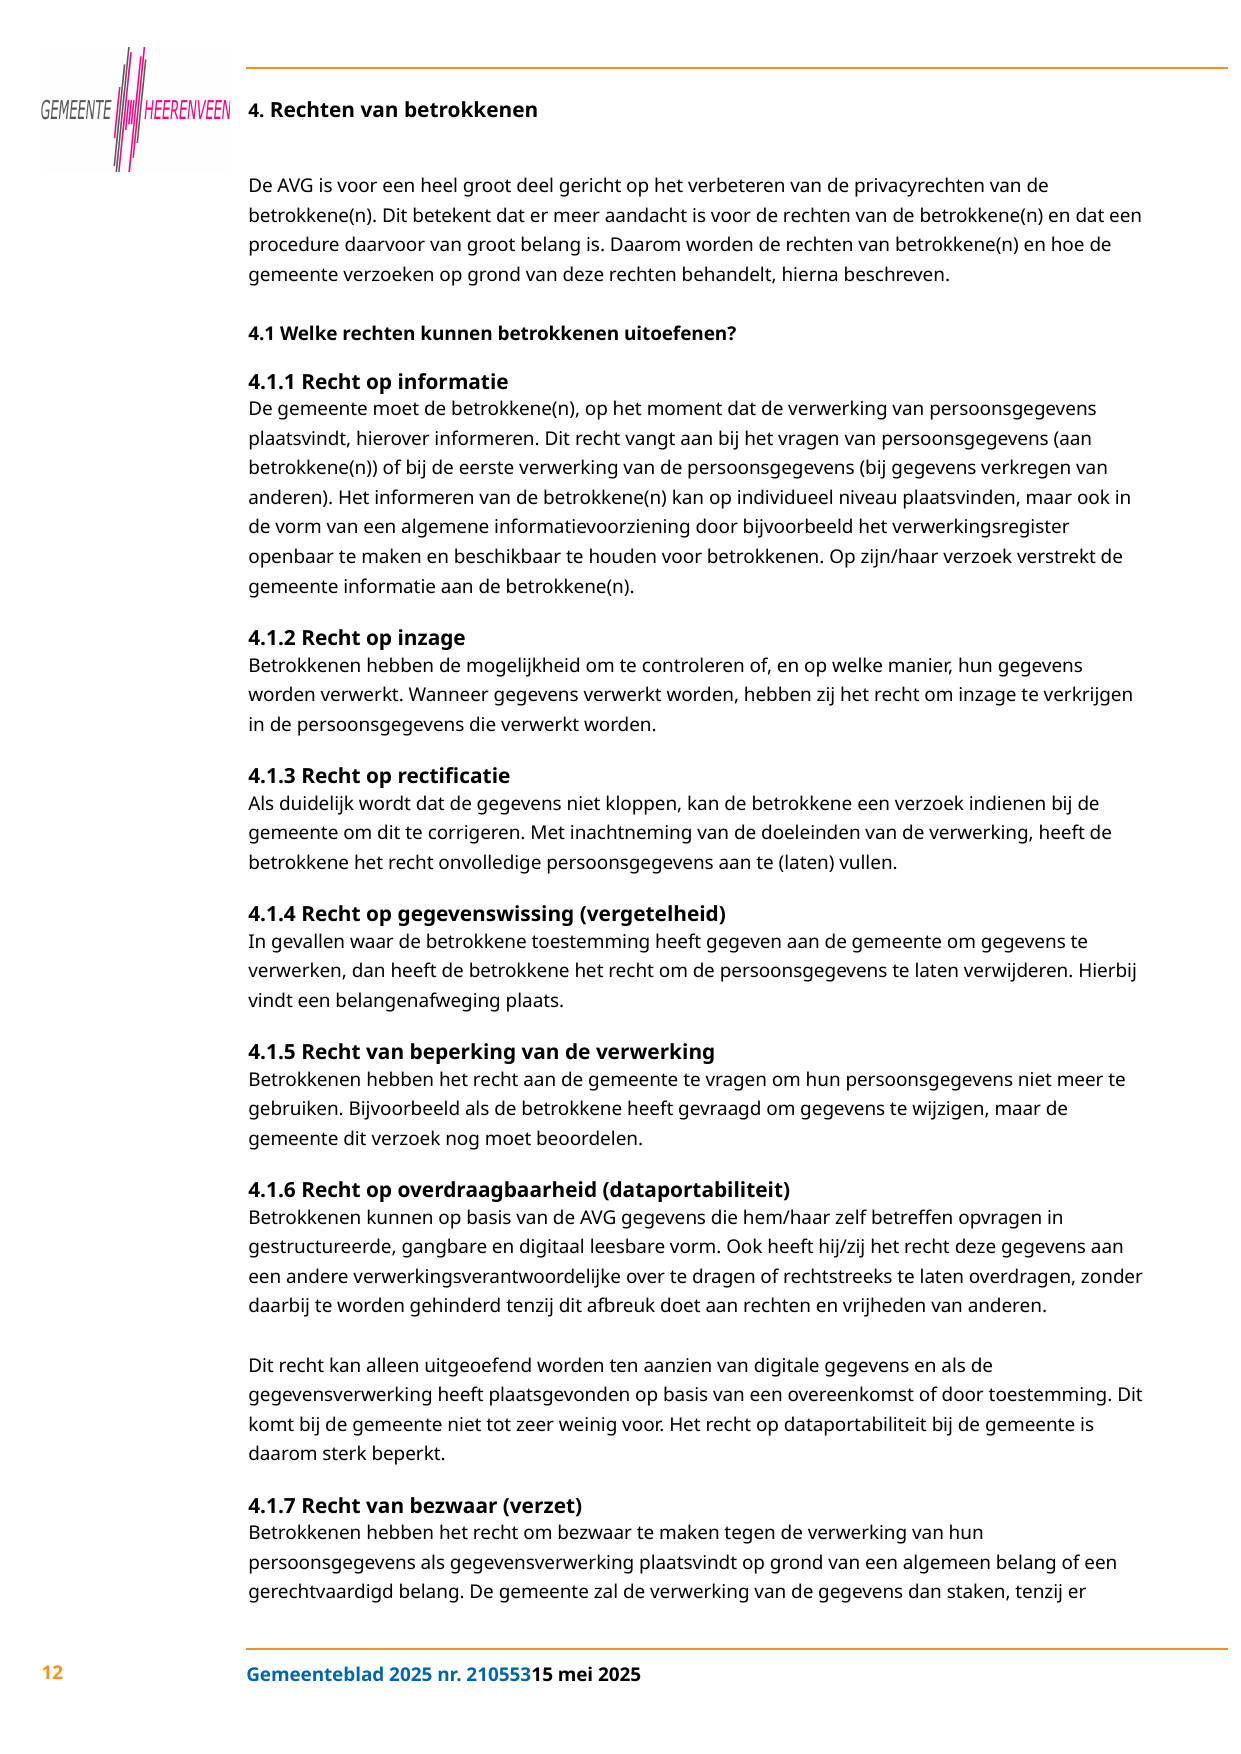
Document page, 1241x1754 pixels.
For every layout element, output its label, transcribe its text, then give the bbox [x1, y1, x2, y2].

picture [41, 47, 231, 172]
text 4.1.6 Recht op overdraagbaarheid (dataportabiliteit) [248, 1175, 1152, 1204]
text Als duidelijk wordt dat de gegevens niet kloppen, kan de betrokkene een verzoek indienen bij de gemeente om dit te corrigeren. Met inachtneming van de doeleinden van de verwerking, heeft de betrokkene het recht onvolledige persoonsgegevens aan te (laten) vullen. [248, 790, 1152, 875]
text 4. Rechten van betrokkenen [248, 95, 1152, 123]
text Betrokkenen kunnen op basis van de AVG gegevens die hem/haar zelf betreffen opvragen in gestructureerde, gangbare en digitaal leesbare vorm. Ook heeft hij/zij het recht deze gegevens aan een andere verwerkingsverantwoordelijke over te dragen of rechtstreeks te laten overdragen, zonder daarbij te worden gehinderd tenzij dit afbreuk doet aan rechten en vrijheden van anderen. [248, 1204, 1152, 1318]
text Betrokkenen hebben het recht aan de gemeente te vragen om hun persoonsgegevens niet meer te gebruiken. Bijvoorbeeld als de betrokkene heeft gevraagd om gegevens te wijzigen, maar de gemeente dit verzoek nog moet beoordelen. [248, 1066, 1152, 1151]
text Dit recht kan alleen uitgeoefend worden ten aanzien van digitale gegevens en als de gegevensverwerking heeft plaatsgevonden op basis van een overeenkomst of door toestemming. Dit komt bij de gemeente niet tot zeer weinig voor. Het recht op dataportabiliteit bij de gemeente is daarom sterk beperkt. [248, 1352, 1152, 1466]
text 4.1.3 Recht op rectificatie [248, 761, 1152, 790]
text 4.1 Welke rechten kunnen betrokkenen uitoefenen? [248, 320, 1152, 346]
text 4.1.7 Recht van bezwaar (verzet) [248, 1491, 1152, 1519]
text 4.1.4 Recht op gegevenswissing (vergetelheid) [248, 899, 1152, 928]
text In gevallen waar de betrokkene toestemming heeft gegeven aan de gemeente om gegevens te verwerken, dan heeft de betrokkene het recht om de persoonsgegevens te laten verwijderen. Hierbij vindt een belangenafweging plaats. [248, 928, 1152, 1013]
text 4.1.5 Recht van beperking van de verwerking [248, 1037, 1152, 1066]
text De AVG is voor een heel groot deel gericht op het verbeteren van de privacyrechten van de betrokkene(n). Dit betekent dat er meer aandacht is voor de rechten van de betrokkene(n) en dat een procedure daarvoor van groot belang is. Daarom worden de rechten van betrokkene(n) en hoe de gemeente verzoeken op grond van deze rechten behandelt, hierna beschreven. [248, 172, 1152, 287]
text Betrokkenen hebben de mogelijkheid om te controleren of, en op welke manier, hun gegevens worden verwerkt. Wanneer gegevens verwerkt worden, hebben zij het recht om inzage te verkrijgen in de persoonsgegevens die verwerkt worden. [248, 652, 1152, 737]
text De gemeente moet de betrokkene(n), op het moment dat de verwerking van persoonsgegevens plaatsvindt, hierover informeren. Dit recht vangt aan bij het vragen van persoonsgegevens (aan betrokkene(n)) of bij de eerste verwerking van de persoonsgegevens (bij gegevens verkregen van anderen). Het informeren van de betrokkene(n) kan op individueel niveau plaatsvinden, maar ook in de vorm van een algemene informatievoorziening door bijvoorbeeld het verwerkingsregister openbaar te maken en beschikbaar te houden voor betrokkenen. Op zijn/haar verzoek verstrekt de gemeente informatie aan de betrokkene(n). [248, 395, 1152, 599]
text 4.1.1 Recht op informatie [248, 367, 1152, 395]
text Betrokkenen hebben het recht om bezwaar te maken tegen de verwerking van hun persoonsgegevens als gegevensverwerking plaatsvindt op grond van een algemeen belang of een gerechtvaardigd belang. De gemeente zal de verwerking van de gegevens dan staken, tenzij er [248, 1519, 1152, 1604]
text 4.1.2 Recht op inzage [248, 623, 1152, 652]
